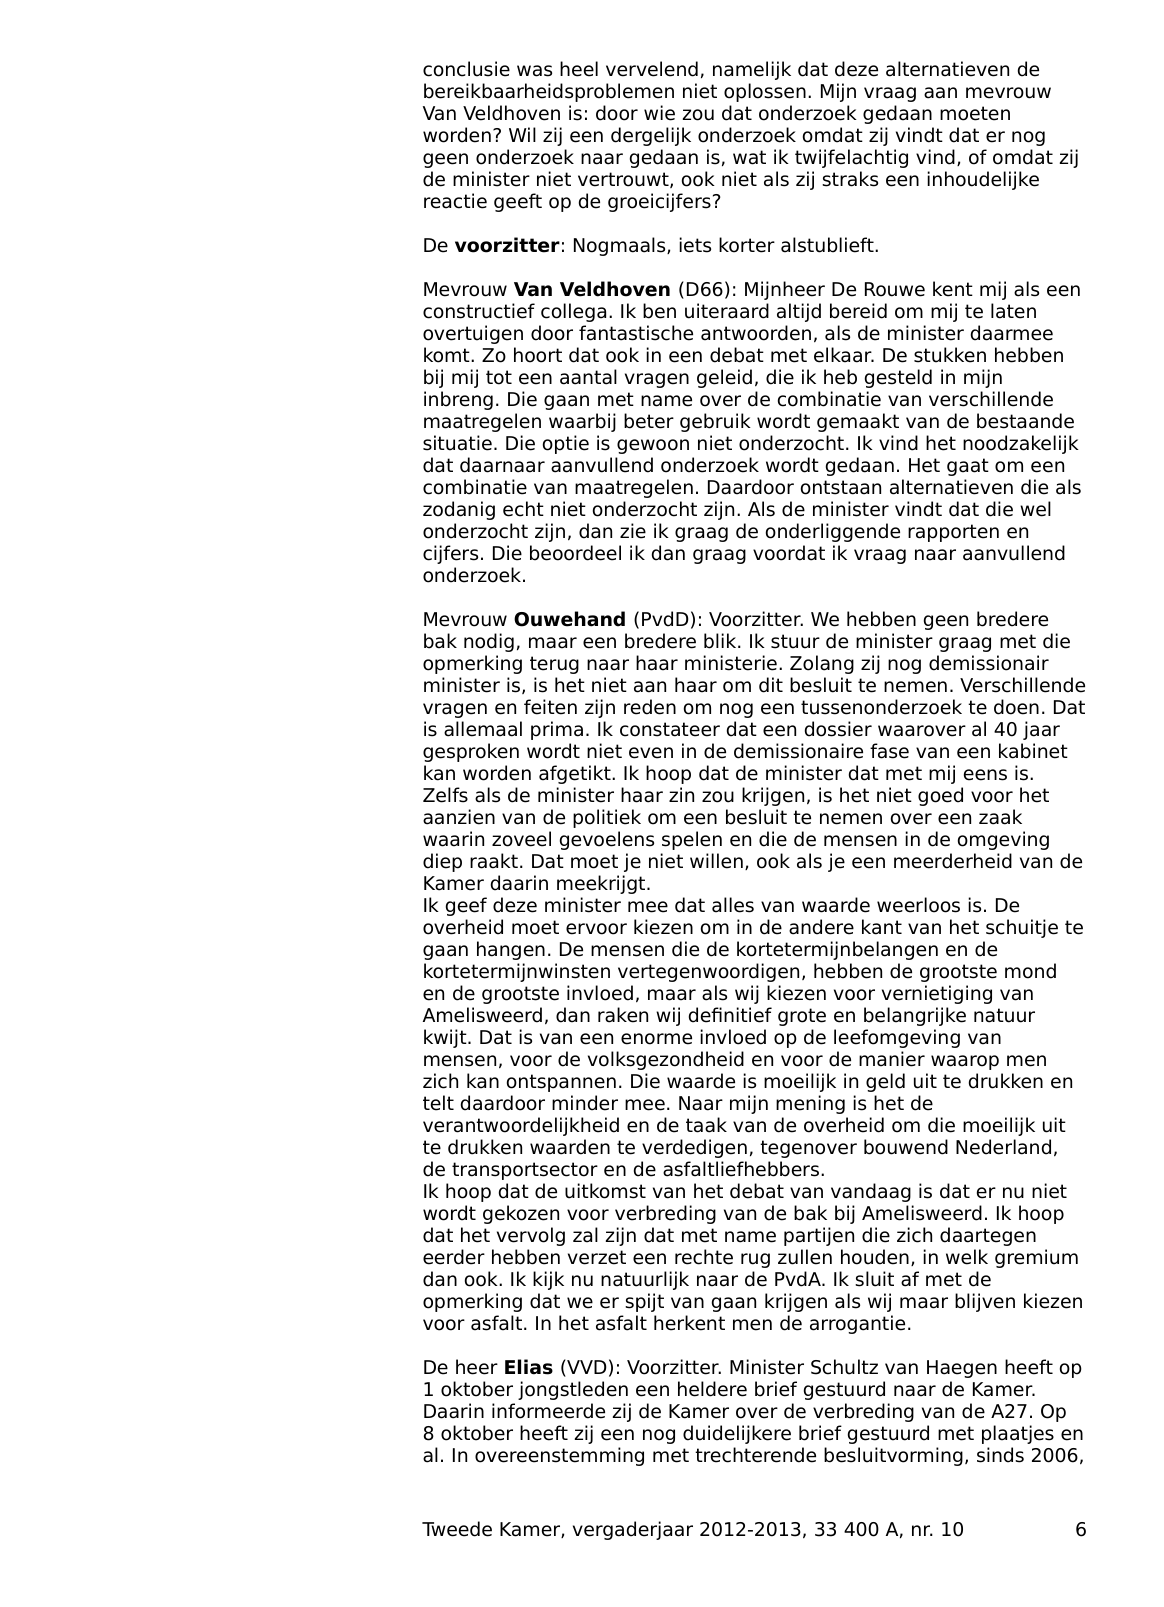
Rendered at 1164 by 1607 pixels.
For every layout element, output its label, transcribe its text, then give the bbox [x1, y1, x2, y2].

text Ik geef deze minister mee dat alles van waarde weerloos is. De overheid moet ervoor kiezen om in de andere kant van het schuitje te gaan hangen. De mensen die de kortetermijnbelangen en de kortetermijnwinsten vertegenwoordigen, hebben de grootste mond en de grootste invloed, maar als wij kiezen voor vernietiging van Amelisweerd, dan raken wij definitief grote en belangrijke natuur kwijt. Dat is van een enorme invloed op de leefomgeving van mensen, voor de volksgezondheid en voor de manier waarop men zich kan ontspannen. Die waarde is moeilijk in geld uit te drukken en telt daardoor minder mee. Naar mijn mening is het de verantwoordelijkheid en de taak van de overheid om die moeilijk uit te drukken waarden te verdedigen, tegenover bouwend Nederland, de transportsector en de asfaltliefhebbers. [422, 895, 1087, 1181]
text Ik hoop dat de uitkomst van het debat van vandaag is dat er nu niet wordt gekozen voor verbreding van de bak bij Amelisweerd. Ik hoop dat het vervolg zal zijn dat met name partijen die zich daartegen eerder hebben verzet een rechte rug zullen houden, in welk gremium dan ook. Ik kijk nu natuurlijk naar de PvdA. Ik sluit af met de opmerking dat we er spijt van gaan krijgen als wij maar blijven kiezen voor asfalt. In het asfalt herkent men de arrogantie. [422, 1181, 1087, 1334]
text Mevrouw Ouwehand (PvdD): Voorzitter. We hebben geen bredere bak nodig, maar een bredere blik. Ik stuur de minister graag met die opmerking terug naar haar ministerie. Zolang zij nog demissionair minister is, is het niet aan haar om dit besluit te nemen. Verschillende vragen en feiten zijn reden om nog een tussenonderzoek te doen. Dat is allemaal prima. Ik constateer dat een dossier waarover al 40 jaar gesproken wordt niet even in de demissionaire fase van een kabinet kan worden afgetikt. Ik hoop dat de minister dat met mij eens is. Zelfs als de minister haar zin zou krijgen, is het niet goed voor het aanzien van de politiek om een besluit te nemen over een zaak waarin zoveel gevoelens spelen en die de mensen in de omgeving diep raakt. Dat moet je niet willen, ook als je een meerderheid van de Kamer daarin meekrijgt. [422, 609, 1087, 895]
text De heer Elias (VVD): Voorzitter. Minister Schultz van Haegen heeft op 1 oktober jongstleden een heldere brief gestuurd naar de Kamer. Daarin informeerde zij de Kamer over de verbreding van de A27. Op 8 oktober heeft zij een nog duidelijkere brief gestuurd met plaatjes en al. In overeenstemming met trechterende besluitvorming, sinds 2006, [422, 1357, 1087, 1467]
text De voorzitter: Nogmaals, iets korter alstublieft. [422, 235, 1087, 257]
text Mevrouw Van Veldhoven (D66): Mijnheer De Rouwe kent mij als een constructief collega. Ik ben uiteraard altijd bereid om mij te laten overtuigen door fantastische antwoorden, als de minister daarmee komt. Zo hoort dat ook in een debat met elkaar. De stukken hebben bij mij tot een aantal vragen geleid, die ik heb gesteld in mijn inbreng. Die gaan met name over de combinatie van verschillende maatregelen waarbij beter gebruik wordt gemaakt van de bestaande situatie. Die optie is gewoon niet onderzocht. Ik vind het noodzakelijk dat daarnaar aanvullend onderzoek wordt gedaan. Het gaat om een combinatie van maatregelen. Daardoor ontstaan alternatieven die als zodanig echt niet onderzocht zijn. Als de minister vindt dat die wel onderzocht zijn, dan zie ik graag de onderliggende rapporten en cijfers. Die beoordeel ik dan graag voordat ik vraag naar aanvullend onderzoek. [422, 279, 1087, 587]
text conclusie was heel vervelend, namelijk dat deze alternatieven de bereikbaarheidsproblemen niet oplossen. Mijn vraag aan mevrouw Van Veldhoven is: door wie zou dat onderzoek gedaan moeten worden? Wil zij een dergelijk onderzoek omdat zij vindt dat er nog geen onderzoek naar gedaan is, wat ik twijfelachtig vind, of omdat zij de minister niet vertrouwt, ook niet als zij straks een inhoudelijke reactie geeft op de groeicijfers? [422, 59, 1087, 213]
